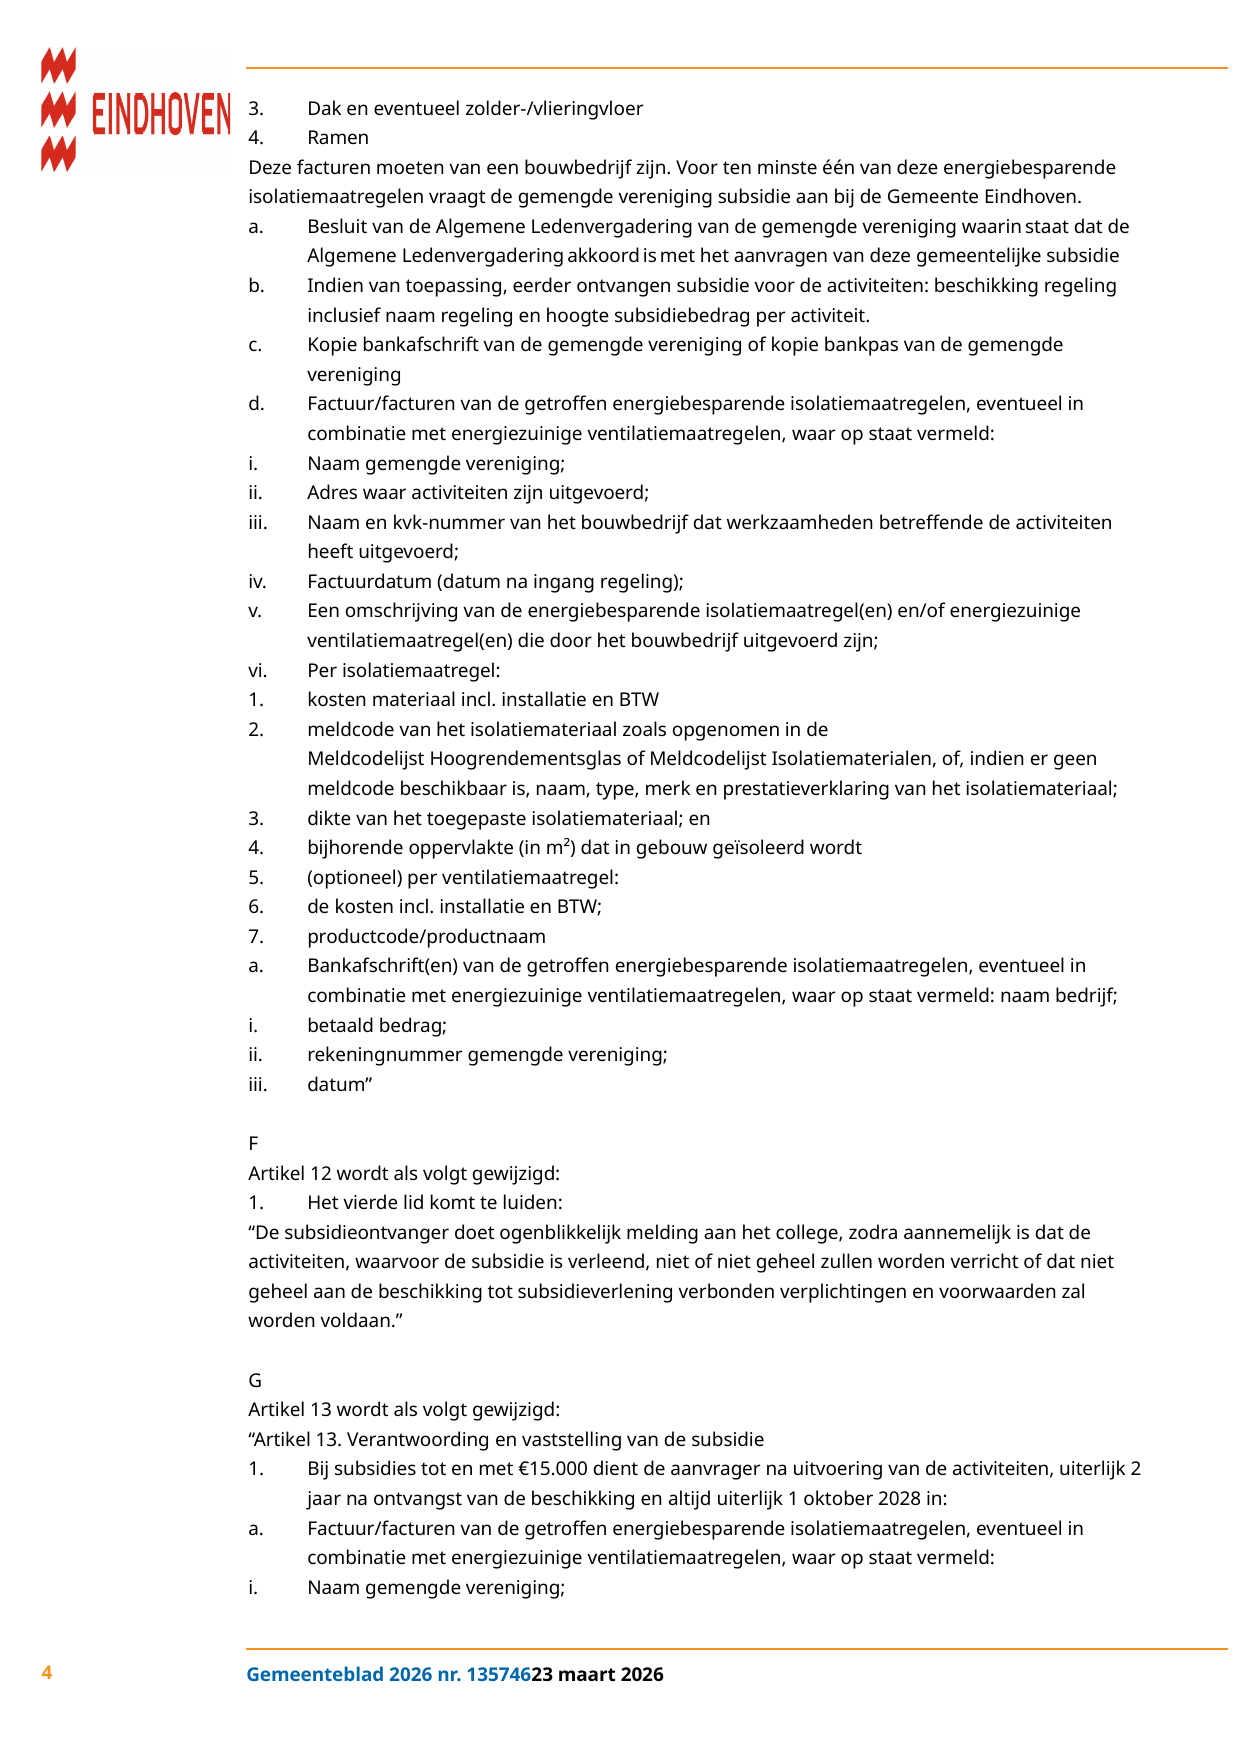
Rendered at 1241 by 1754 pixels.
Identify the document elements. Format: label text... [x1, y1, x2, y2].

text Deze facturen moeten van een bouwbedrijf zijn. Voor ten minste één van deze energiebesparende isolatiemaatregelen vraagt de gemengde vereniging subsidie aan bij de Gemeente Eindhoven. [248, 154, 1152, 209]
list kosten materiaal incl. installatie en BTW [248, 686, 1152, 712]
list Adres waar activiteiten zijn uitgevoerd; [248, 479, 1152, 505]
picture [41, 47, 231, 172]
list Factuur/facturen van de getroffen energiebesparende isolatiemaatregelen, eventueel in combinatie met energiezuinige ventilatiemaatregelen, waar op staat vermeld: [248, 391, 1152, 446]
text F [248, 1130, 1152, 1156]
list Naam gemengde vereniging; [248, 1574, 1152, 1600]
list dikte van het toegepaste isolatiemateriaal; en [248, 805, 1152, 831]
list datum” [248, 1071, 1152, 1097]
list Ramen [248, 124, 1152, 150]
list rekeningnummer gemengde vereniging; [248, 1041, 1152, 1067]
list Bij subsidies tot en met €15.000 dient de aanvrager na uitvoering van de activiteiten, uiterlijk 2 jaar na ontvangst van de beschikking en altijd uiterlijk 1 oktober 2028 in: [248, 1456, 1152, 1511]
list Kopie bankafschrift van de gemengde vereniging of kopie bankpas van de gemengde vereniging [248, 331, 1152, 387]
list Factuur/facturen van de getroffen energiebesparende isolatiemaatregelen, eventueel in combinatie met energiezuinige ventilatiemaatregelen, waar op staat vermeld: [248, 1515, 1152, 1570]
list (optioneel) per ventilatiemaatregel: [248, 864, 1152, 890]
list Naam en kvk-nummer van het bouwbedrijf dat werkzaamheden betreffende de activiteiten heeft uitgevoerd; [248, 509, 1152, 564]
list Bankafschrift(en) van de getroffen energiebesparende isolatiemaatregelen, eventueel in combinatie met energiezuinige ventilatiemaatregelen, waar op staat vermeld: naam bedrijf; [248, 953, 1152, 1008]
list Dak en eventueel zolder-/vlieringvloer [248, 95, 1152, 121]
text “Artikel 13. Verantwoording en vaststelling van de subsidie [248, 1426, 1152, 1452]
list Indien van toepassing, eerder ontvangen subsidie voor de activiteiten: beschikking regeling inclusief naam regeling en hoogte subsidiebedrag per activiteit. [248, 272, 1152, 328]
list de kosten incl. installatie en BTW; [248, 893, 1152, 919]
text Artikel 13 wordt als volgt gewijzigd: [248, 1396, 1152, 1422]
text Artikel 12 wordt als volgt gewijzigd: [248, 1160, 1152, 1186]
text G [248, 1367, 1152, 1393]
list Een omschrijving van de energiebesparende isolatiemaatregel(en) en/of energiezuinige ventilatiemaatregel(en) die door het bouwbedrijf uitgevoerd zijn; [248, 598, 1152, 653]
list Factuurdatum (datum na ingang regeling); [248, 568, 1152, 594]
list Naam gemengde vereniging; [248, 450, 1152, 476]
list meldcode van het isolatiemateriaal zoals opgenomen in de Meldcodelijst Hoogrendementsglas of Meldcodelijst Isolatiematerialen, of, indien er geen meldcode beschikbaar is, naam, type, merk en prestatieverklaring van het isolatiemateriaal; [248, 716, 1152, 801]
list Per isolatiemaatregel: [248, 657, 1152, 683]
list productcode/productnaam [248, 923, 1152, 949]
text “De subsidieontvanger doet ogenblikkelijk melding aan het college, zodra aannemelijk is dat de activiteiten, waarvoor de subsidie is verleend, niet of niet geheel zullen worden verricht of dat niet geheel aan de beschikking tot subsidieverlening verbonden verplichtingen en voorwaarden zal worden voldaan.” [248, 1219, 1152, 1333]
list Het vierde lid komt te luiden: [248, 1189, 1152, 1215]
list bijhorende oppervlakte (in m²) dat in gebouw geïsoleerd wordt [248, 834, 1152, 860]
list Besluit van de Algemene Ledenvergadering van de gemengde vereniging waarin staat dat de Algemene Ledenvergadering akkoord is met het aanvragen van deze gemeentelijke subsidie [248, 213, 1152, 268]
list betaald bedrag; [248, 1012, 1152, 1038]
